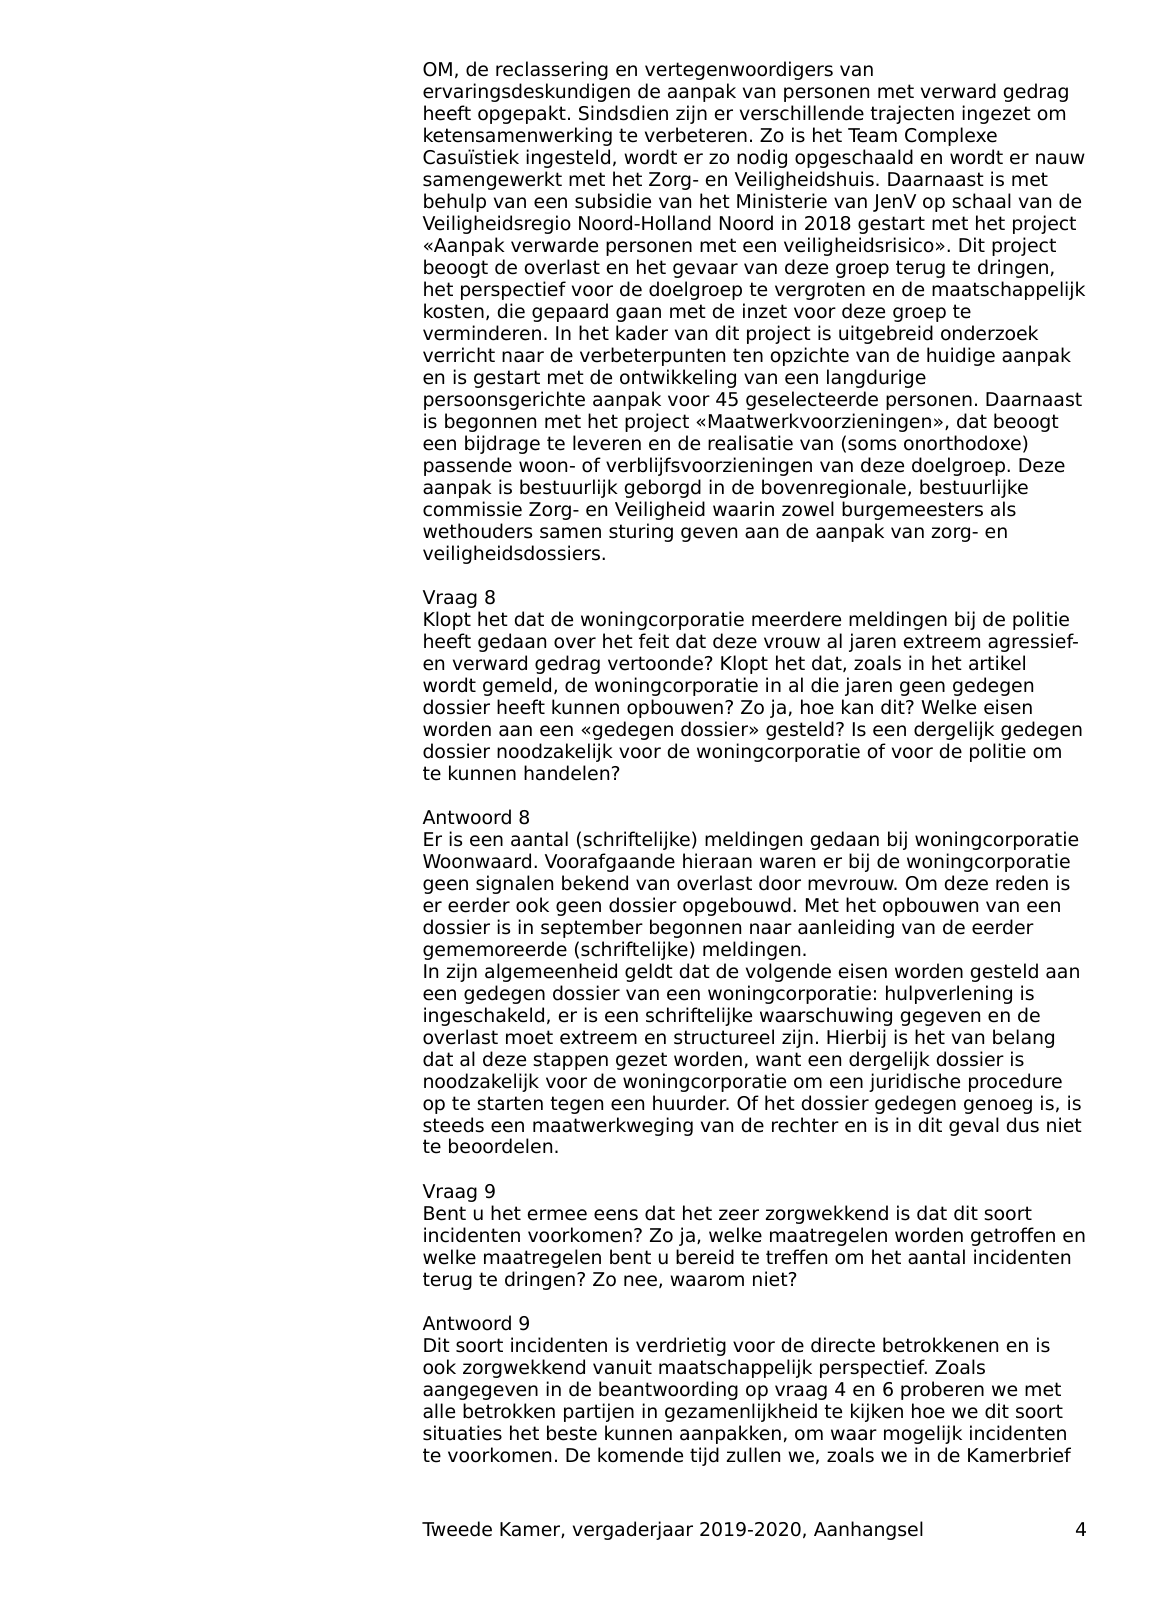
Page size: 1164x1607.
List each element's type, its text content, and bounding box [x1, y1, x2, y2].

text Antwoord 9 [422, 1313, 1087, 1335]
text OM, de reclassering en vertegenwoordigers van ervaringsdeskundigen de aanpak van personen met verward gedrag heeft opgepakt. Sindsdien zijn er verschillende trajecten ingezet om ketensamenwerking te verbeteren. Zo is het Team Complexe Casuïstiek ingesteld, wordt er zo nodig opgeschaald en wordt er nauw samengewerkt met het Zorg- en Veiligheidshuis. Daarnaast is met behulp van een subsidie van het Ministerie van JenV op schaal van de Veiligheidsregio Noord-Holland Noord in 2018 gestart met het project «Aanpak verwarde personen met een veiligheidsrisico». Dit project beoogt de overlast en het gevaar van deze groep terug te dringen, het perspectief voor de doelgroep te vergroten en de maatschappelijk kosten, die gepaard gaan met de inzet voor deze groep te verminderen. In het kader van dit project is uitgebreid onderzoek verricht naar de verbeterpunten ten opzichte van de huidige aanpak en is gestart met de ontwikkeling van een langdurige persoonsgerichte aanpak voor 45 geselecteerde personen. Daarnaast is begonnen met het project «Maatwerkvoorzieningen», dat beoogt een bijdrage te leveren en de realisatie van (soms onorthodoxe) passende woon- of verblijfsvoorzieningen van deze doelgroep. Deze aanpak is bestuurlijk geborgd in de bovenregionale, bestuurlijke commissie Zorg- en Veiligheid waarin zowel burgemeesters als wethouders samen sturing geven aan de aanpak van zorg- en veiligheidsdossiers. [422, 59, 1087, 564]
text Vraag 9 [422, 1181, 1087, 1203]
text Er is een aantal (schriftelijke) meldingen gedaan bij woningcorporatie Woonwaard. Voorafgaande hieraan waren er bij de woningcorporatie geen signalen bekend van overlast door mevrouw. Om deze reden is er eerder ook geen dossier opgebouwd. Met het opbouwen van een dossier is in september begonnen naar aanleiding van de eerder gememoreerde (schriftelijke) meldingen. [422, 829, 1087, 961]
text Dit soort incidenten is verdrietig voor de directe betrokkenen en is ook zorgwekkend vanuit maatschappelijk perspectief. Zoals aangegeven in de beantwoording op vraag 4 en 6 proberen we met alle betrokken partijen in gezamenlijkheid te kijken hoe we dit soort situaties het beste kunnen aanpakken, om waar mogelijk incidenten te voorkomen. De komende tijd zullen we, zoals we in de Kamerbrief [422, 1335, 1087, 1467]
text In zijn algemeenheid geldt dat de volgende eisen worden gesteld aan een gedegen dossier van een woningcorporatie: hulpverlening is ingeschakeld, er is een schriftelijke waarschuwing gegeven en de overlast moet extreem en structureel zijn. Hierbij is het van belang dat al deze stappen gezet worden, want een dergelijk dossier is noodzakelijk voor de woningcorporatie om een juridische procedure op te starten tegen een huurder. Of het dossier gedegen genoeg is, is steeds een maatwerkweging van de rechter en is in dit geval dus niet te beoordelen. [422, 961, 1087, 1158]
text Antwoord 8 [422, 807, 1087, 829]
text Klopt het dat de woningcorporatie meerdere meldingen bij de politie heeft gedaan over het feit dat deze vrouw al jaren extreem agressief- en verward gedrag vertoonde? Klopt het dat, zoals in het artikel wordt gemeld, de woningcorporatie in al die jaren geen gedegen dossier heeft kunnen opbouwen? Zo ja, hoe kan dit? Welke eisen worden aan een «gedegen dossier» gesteld? Is een dergelijk gedegen dossier noodzakelijk voor de woningcorporatie of voor de politie om te kunnen handelen? [422, 609, 1087, 784]
text Bent u het ermee eens dat het zeer zorgwekkend is dat dit soort incidenten voorkomen? Zo ja, welke maatregelen worden getroffen en welke maatregelen bent u bereid te treffen om het aantal incidenten terug te dringen? Zo nee, waarom niet? [422, 1203, 1087, 1291]
text Vraag 8 [422, 587, 1087, 609]
